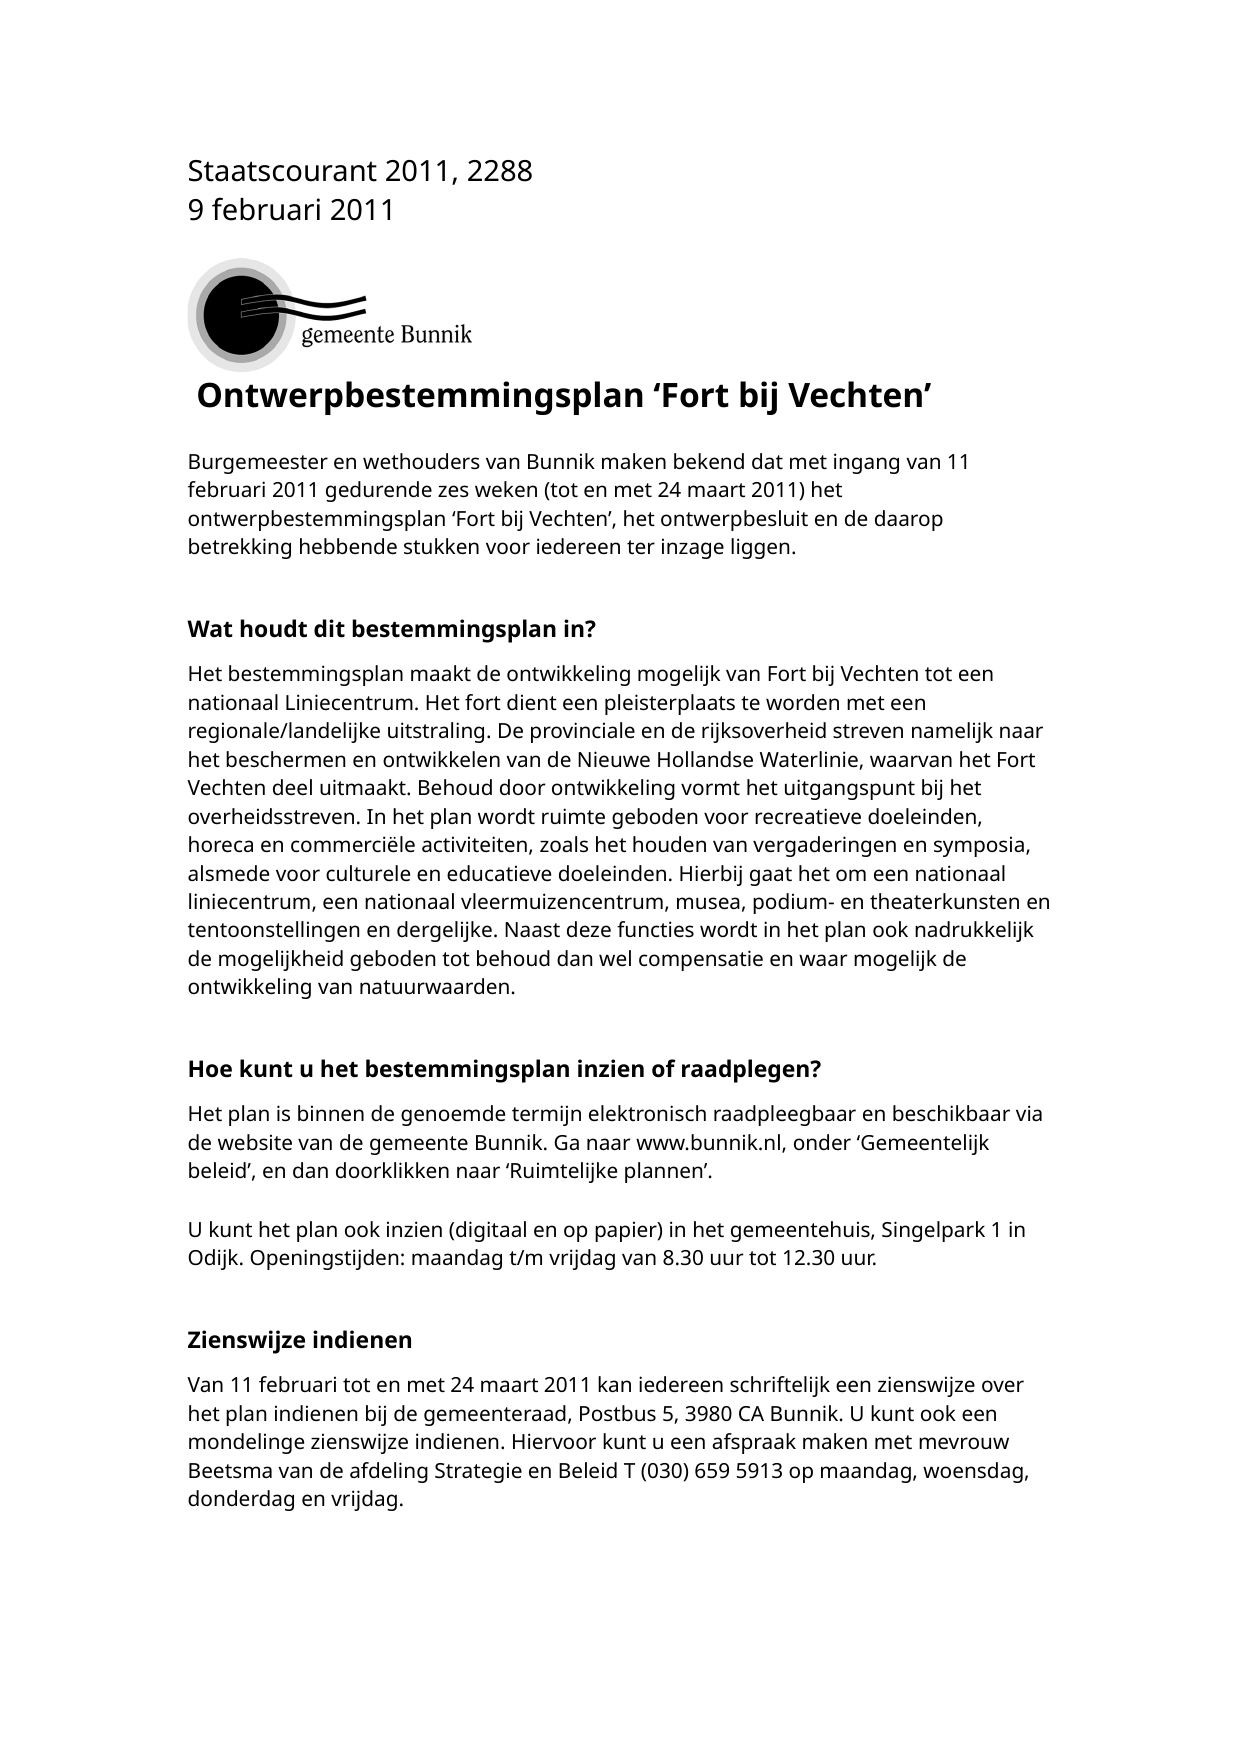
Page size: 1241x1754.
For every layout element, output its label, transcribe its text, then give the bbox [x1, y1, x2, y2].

picture [187, 258, 477, 372]
subtitle Wat houdt dit bestemmingsplan in? [187, 613, 1053, 644]
subtitle Ontwerpbestemmingsplan ‘Fort bij Vechten’ [187, 271, 1053, 417]
subtitle Zienswijze indienen [187, 1324, 1053, 1356]
subtitle Hoe kunt u het bestemmingsplan inzien of raadplegen? [187, 1053, 1053, 1084]
text Het bestemmingsplan maakt de ontwikkeling mogelijk van Fort bij Vechten tot een nationaal Liniecentrum. Het fort dient een pleisterplaats te worden met een regionale/landelijke uitstraling. De provinciale en de rijksoverheid streven namelijk naar het beschermen en ontwikkelen van de Nieuwe Hollandse Waterlinie, waarvan het Fort Vechten deel uitmaakt. Behoud door ontwikkeling vormt het uitgangspunt bij het overheidsstreven. In het plan wordt ruimte geboden voor recreatieve doeleinden, horeca en commerciële activiteiten, zoals het houden van vergaderingen en symposia, alsmede voor culturele en educatieve doeleinden. Hierbij gaat het om een nationaal liniecentrum, een nationaal vleermuizencentrum, musea, podium- en theaterkunsten en tentoonstellingen en dergelijke. Naast deze functies wordt in het plan ook nadrukkelijk de mogelijkheid geboden tot behoud dan wel compensatie en waar mogelijk de ontwikkeling van natuurwaarden. [187, 659, 1053, 1001]
text Staatscourant 2011, 2288 [187, 150, 1053, 190]
text Het plan is binnen de genoemde termijn elektronisch raadpleegbaar en beschikbaar via de website van de gemeente Bunnik. Ga naar www.bunnik.nl, onder ‘Gemeentelijk beleid’, en dan doorklikken naar ‘Ruimtelijke plannen’. [187, 1099, 1053, 1185]
text U kunt het plan ook inzien (digitaal en op papier) in het gemeentehuis, Singelpark 1 in Odijk. Openingstijden: maandag t/m vrijdag van 8.30 uur tot 12.30 uur. [187, 1215, 1053, 1272]
text Burgemeester en wethouders van Bunnik maken bekend dat met ingang van 11 februari 2011 gedurende zes weken (tot en met 24 maart 2011) het ontwerpbestemmingsplan ‘Fort bij Vechten’, het ontwerpbesluit en de daarop betrekking hebbende stukken voor iedereen ter inzage liggen. [187, 447, 1053, 561]
text 9 februari 2011 [187, 190, 1053, 229]
text Van 11 februari tot en met 24 maart 2011 kan iedereen schriftelijk een zienswijze over het plan indienen bij de gemeenteraad, Postbus 5, 3980 CA Bunnik. U kunt ook een mondelinge zienswijze indienen. Hiervoor kunt u een afspraak maken met mevrouw Beetsma van de afdeling Strategie en Beleid T (030) 659 5913 op maandag, woensdag, donderdag en vrijdag. [187, 1371, 1053, 1513]
